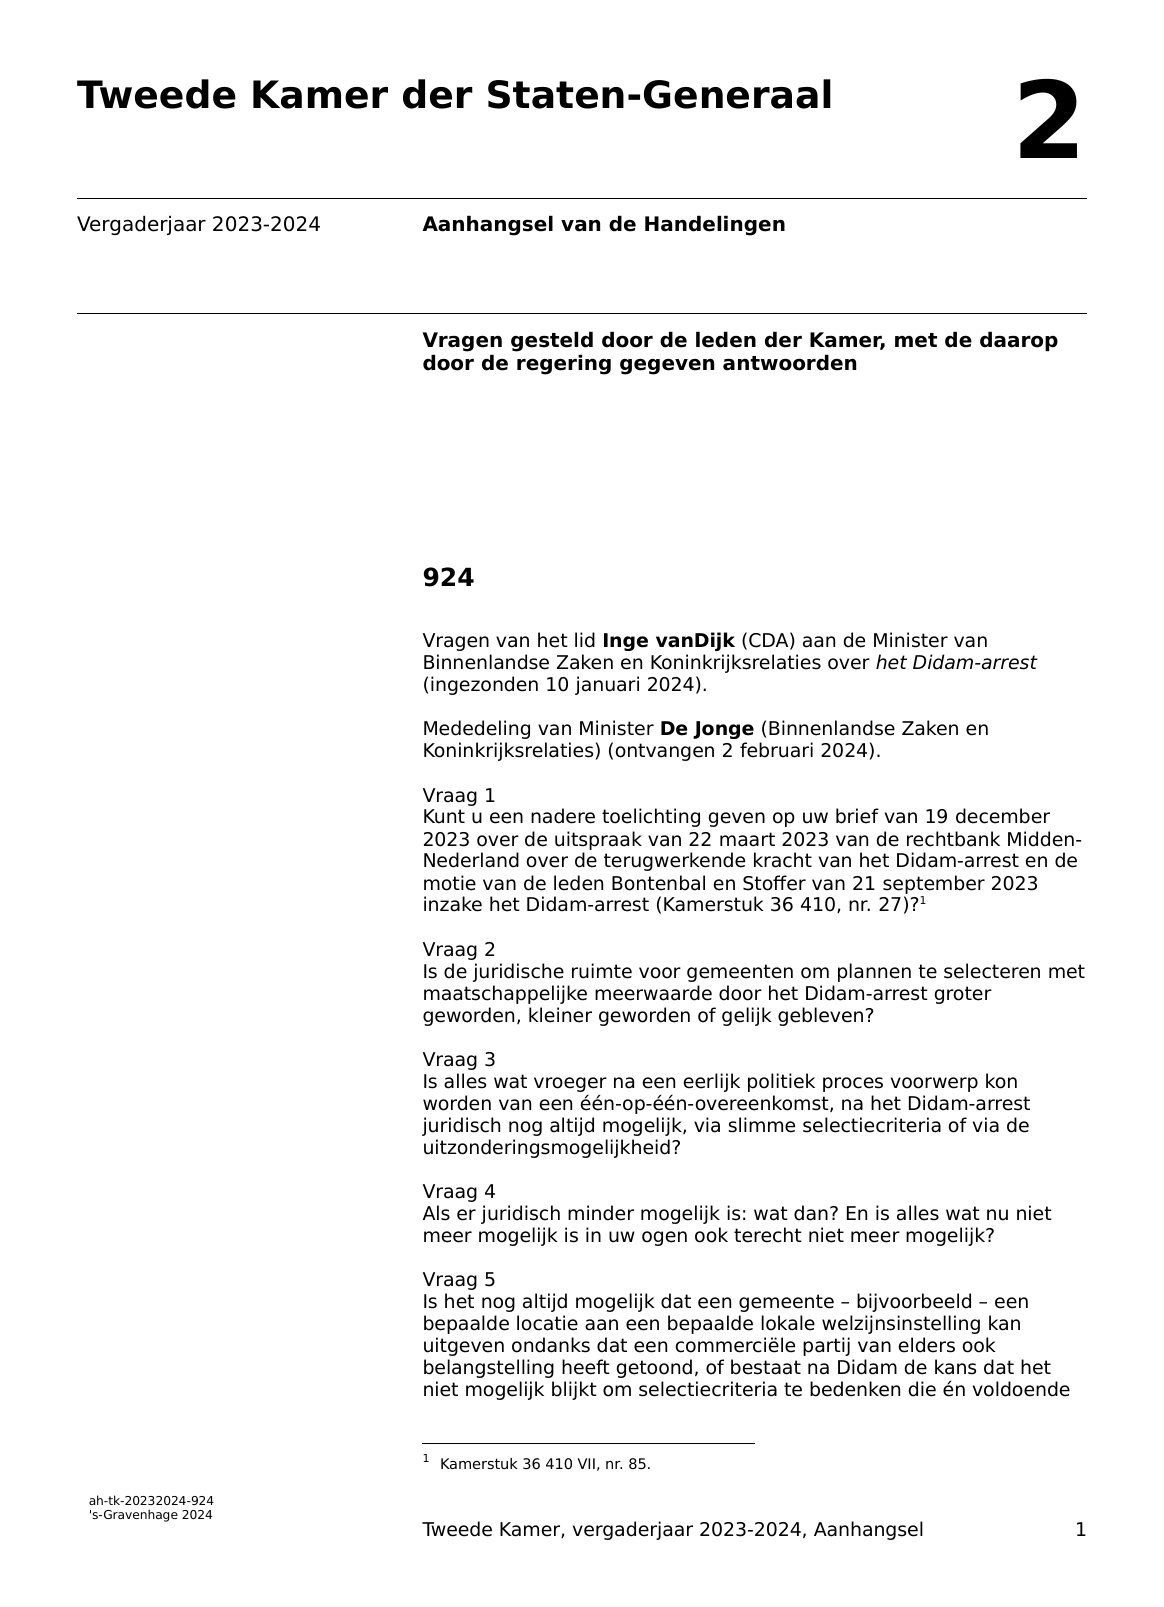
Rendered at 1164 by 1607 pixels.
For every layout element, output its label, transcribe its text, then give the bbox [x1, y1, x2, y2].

table_cell [77, 314, 422, 375]
text Als er juridisch minder mogelijk is: wat dan? En is alles wat nu niet meer mogelijk is in uw ogen ook terecht niet meer mogelijk? [422, 1203, 1087, 1247]
text Is alles wat vroeger na een eerlijk politiek proces voorwerp kon worden van een één-op-één-overeenkomst, na het Didam-arrest juridisch nog altijd mogelijk, via slimme selectiecriteria of via de uitzonderingsmogelijkheid? [422, 1071, 1087, 1158]
text ah-tk-20232024-924 [88, 1494, 323, 1508]
text 924 [422, 563, 1087, 592]
text 's-Gravenhage 2024 [88, 1508, 323, 1522]
table_header 2 [886, 59, 1087, 198]
text Mededeling van Minister De Jonge (Binnenlandse Zaken en Koninkrijksrelaties) (ontvangen 2 februari 2024). [422, 718, 1087, 762]
table_header Tweede Kamer der Staten-Generaal [77, 59, 886, 198]
text Is de juridische ruimte voor gemeenten om plannen te selecteren met maatschappelijke meerwaarde door het Didam-arrest groter geworden, kleiner geworden of gelijk gebleven? [422, 961, 1087, 1026]
text Kunt u een nadere toelichting geven op uw brief van 19 december 2023 over de uitspraak van 22 maart 2023 van de rechtbank Midden-Nederland over de terugwerkende kracht van het Didam-arrest en de motie van de leden Bontenbal en Stoffer van 21 september 2023 inzake het Didam-arrest (Kamerstuk 36 410, nr. 27)? [422, 806, 1087, 916]
text Vraag 5 [422, 1269, 1087, 1291]
table_cell Aanhangsel van de Handelingen [422, 199, 1087, 313]
text Is het nog altijd mogelijk dat een gemeente – bijvoorbeeld – een bepaalde locatie aan een bepaalde lokale welzijnsinstelling kan uitgeven ondanks dat een commerciële partij van elders ook belangstelling heeft getoond, of bestaat na Didam de kans dat het niet mogelijk blijkt om selectiecriteria te bedenken die én voldoende [422, 1291, 1087, 1401]
text Vraag 3 [422, 1049, 1087, 1071]
table_cell Vergaderjaar 2023-2024 [77, 199, 422, 313]
text Vraag 1 [422, 784, 1087, 806]
text Kamerstuk 36 410 VII, nr. 85. [422, 1452, 1087, 1474]
text Vraag 2 [422, 938, 1087, 961]
table_cell Vragen gesteld door de leden der Kamer, met de daarop door de regering gegeven antwoorden [422, 314, 1087, 375]
text Vraag 4 [422, 1181, 1087, 1203]
text Vragen van het lid Inge vanDijk (CDA) aan de Minister van Binnenlandse Zaken en Koninkrijksrelaties over het Didam-arrest (ingezonden 10 januari 2024). [422, 630, 1087, 696]
